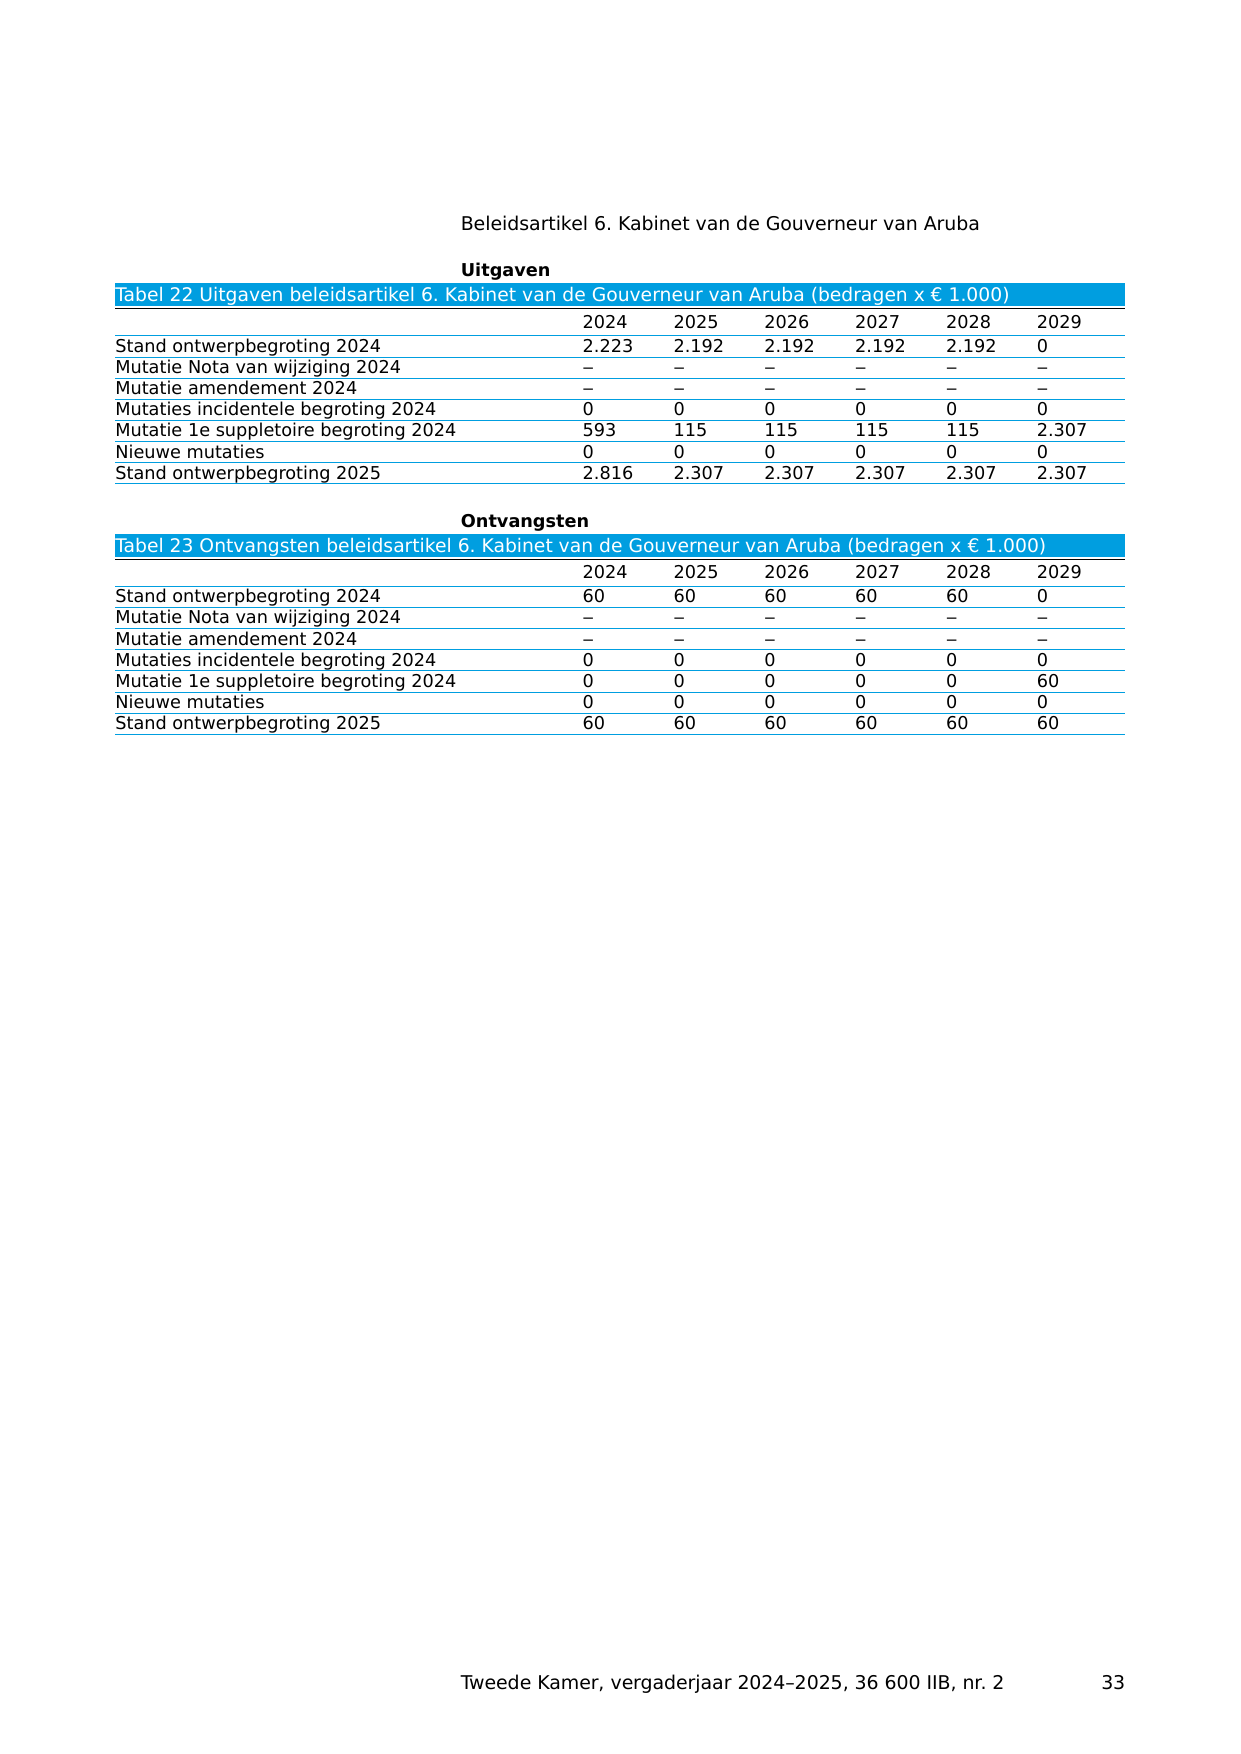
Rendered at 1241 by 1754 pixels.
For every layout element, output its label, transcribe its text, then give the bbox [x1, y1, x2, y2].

table_cell 0 [761, 442, 852, 462]
table_cell 0 [670, 400, 761, 420]
table_cell ‒ [580, 629, 670, 649]
table_cell 60 [670, 587, 761, 607]
text Ontvangsten [461, 509, 1125, 532]
table_cell Mutatie Nota van wijziging 2024 [115, 358, 579, 378]
table_cell Stand ontwerpbegroting 2024 [115, 587, 579, 607]
table_cell 0 [943, 400, 1034, 420]
table_cell ‒ [670, 608, 761, 628]
table_cell Mutatie Nota van wijziging 2024 [115, 608, 579, 628]
table_cell 0 [761, 671, 852, 692]
table_cell Mutatie 1e suppletoire begroting 2024 [115, 421, 579, 441]
table_cell ‒ [670, 629, 761, 649]
table_cell 0 [761, 400, 852, 420]
table_cell 60 [761, 587, 852, 607]
table_cell 2025 [670, 560, 761, 586]
table_cell 60 [943, 714, 1034, 734]
table_cell Stand ontwerpbegroting 2025 [115, 714, 579, 734]
table_cell 0 [580, 442, 670, 462]
table_cell ‒ [761, 608, 852, 628]
table_cell ‒ [761, 379, 852, 399]
table_cell 0 [1034, 587, 1125, 607]
table_cell 2.816 [580, 463, 670, 483]
table_cell 2.307 [852, 463, 943, 483]
table_cell ‒ [761, 629, 852, 649]
table_cell 115 [761, 421, 852, 441]
table_cell 0 [943, 671, 1034, 692]
table_cell 0 [580, 650, 670, 670]
table_cell 2024 [580, 309, 670, 335]
table_cell ‒ [852, 629, 943, 649]
table_cell 60 [761, 714, 852, 734]
table_cell 2.192 [670, 336, 761, 356]
table_cell 2026 [761, 309, 852, 335]
table_cell ‒ [670, 358, 761, 378]
table_cell 0 [1034, 442, 1125, 462]
table_cell ‒ [852, 358, 943, 378]
table_cell ‒ [943, 358, 1034, 378]
table_cell Stand ontwerpbegroting 2024 [115, 336, 579, 356]
table_cell 0 [852, 671, 943, 692]
table_cell 0 [852, 650, 943, 670]
table_cell 115 [852, 421, 943, 441]
table_cell Mutaties incidentele begroting 2024 [115, 650, 579, 670]
table_cell 60 [1034, 714, 1125, 734]
table_cell ‒ [1034, 379, 1125, 399]
table_cell Mutaties incidentele begroting 2024 [115, 400, 579, 420]
table_cell 0 [761, 650, 852, 670]
table_cell 60 [852, 714, 943, 734]
table_cell 0 [943, 693, 1034, 713]
table_cell [115, 560, 579, 586]
table_cell ‒ [943, 629, 1034, 649]
table_cell ‒ [580, 608, 670, 628]
table_cell ‒ [943, 608, 1034, 628]
table_cell ‒ [1034, 608, 1125, 628]
table_cell 2029 [1034, 309, 1125, 335]
table_cell 0 [580, 693, 670, 713]
table_cell 0 [670, 693, 761, 713]
table_cell ‒ [943, 379, 1034, 399]
table_cell ‒ [1034, 358, 1125, 378]
table_cell 0 [943, 442, 1034, 462]
table_cell 2.307 [670, 463, 761, 483]
table_cell 60 [580, 714, 670, 734]
table_cell 2.192 [943, 336, 1034, 356]
table_cell ‒ [852, 379, 943, 399]
table_cell 0 [1034, 693, 1125, 713]
table_cell [115, 309, 579, 335]
table_cell 2.223 [580, 336, 670, 356]
title Beleidsartikel 6. Kabinet van de Gouverneur van Aruba [461, 213, 1125, 235]
table_cell 2027 [852, 560, 943, 586]
table_cell ‒ [852, 608, 943, 628]
table_cell Nieuwe mutaties [115, 693, 579, 713]
table_cell 60 [943, 587, 1034, 607]
table_cell 115 [670, 421, 761, 441]
table_cell 0 [1034, 650, 1125, 670]
table_cell 0 [761, 693, 852, 713]
table_cell 0 [580, 671, 670, 692]
table_cell ‒ [761, 358, 852, 378]
table_cell 60 [670, 714, 761, 734]
table_cell ‒ [580, 379, 670, 399]
table_cell 0 [852, 693, 943, 713]
table_cell 2.307 [1034, 421, 1125, 441]
table_cell ‒ [1034, 629, 1125, 649]
table_cell 2.192 [852, 336, 943, 356]
table_cell 2029 [1034, 560, 1125, 586]
table_cell 60 [852, 587, 943, 607]
table_cell 2.307 [761, 463, 852, 483]
table_cell 0 [1034, 400, 1125, 420]
text Uitgaven [461, 258, 1125, 281]
table_cell 2.307 [943, 463, 1034, 483]
table_cell Nieuwe mutaties [115, 442, 579, 462]
table_cell 60 [1034, 671, 1125, 692]
table_cell 0 [852, 442, 943, 462]
table_cell 2028 [943, 560, 1034, 586]
table_cell 0 [580, 400, 670, 420]
table_cell 593 [580, 421, 670, 441]
table_cell 60 [580, 587, 670, 607]
table_cell 2026 [761, 560, 852, 586]
table_cell 0 [670, 671, 761, 692]
table_cell ‒ [670, 379, 761, 399]
table_cell Stand ontwerpbegroting 2025 [115, 463, 579, 483]
table_cell 2024 [580, 560, 670, 586]
table_cell Mutatie 1e suppletoire begroting 2024 [115, 671, 579, 692]
table_cell 0 [852, 400, 943, 420]
table_cell 2028 [943, 309, 1034, 335]
table_cell Mutatie amendement 2024 [115, 379, 579, 399]
table_cell Mutatie amendement 2024 [115, 629, 579, 649]
table_cell 2025 [670, 309, 761, 335]
table_cell 0 [943, 650, 1034, 670]
table_cell 2.192 [761, 336, 852, 356]
table_cell ‒ [580, 358, 670, 378]
table_cell 2027 [852, 309, 943, 335]
table_cell 0 [670, 650, 761, 670]
table_cell 0 [1034, 336, 1125, 356]
table_cell 0 [670, 442, 761, 462]
table_cell 115 [943, 421, 1034, 441]
table_cell 2.307 [1034, 463, 1125, 483]
